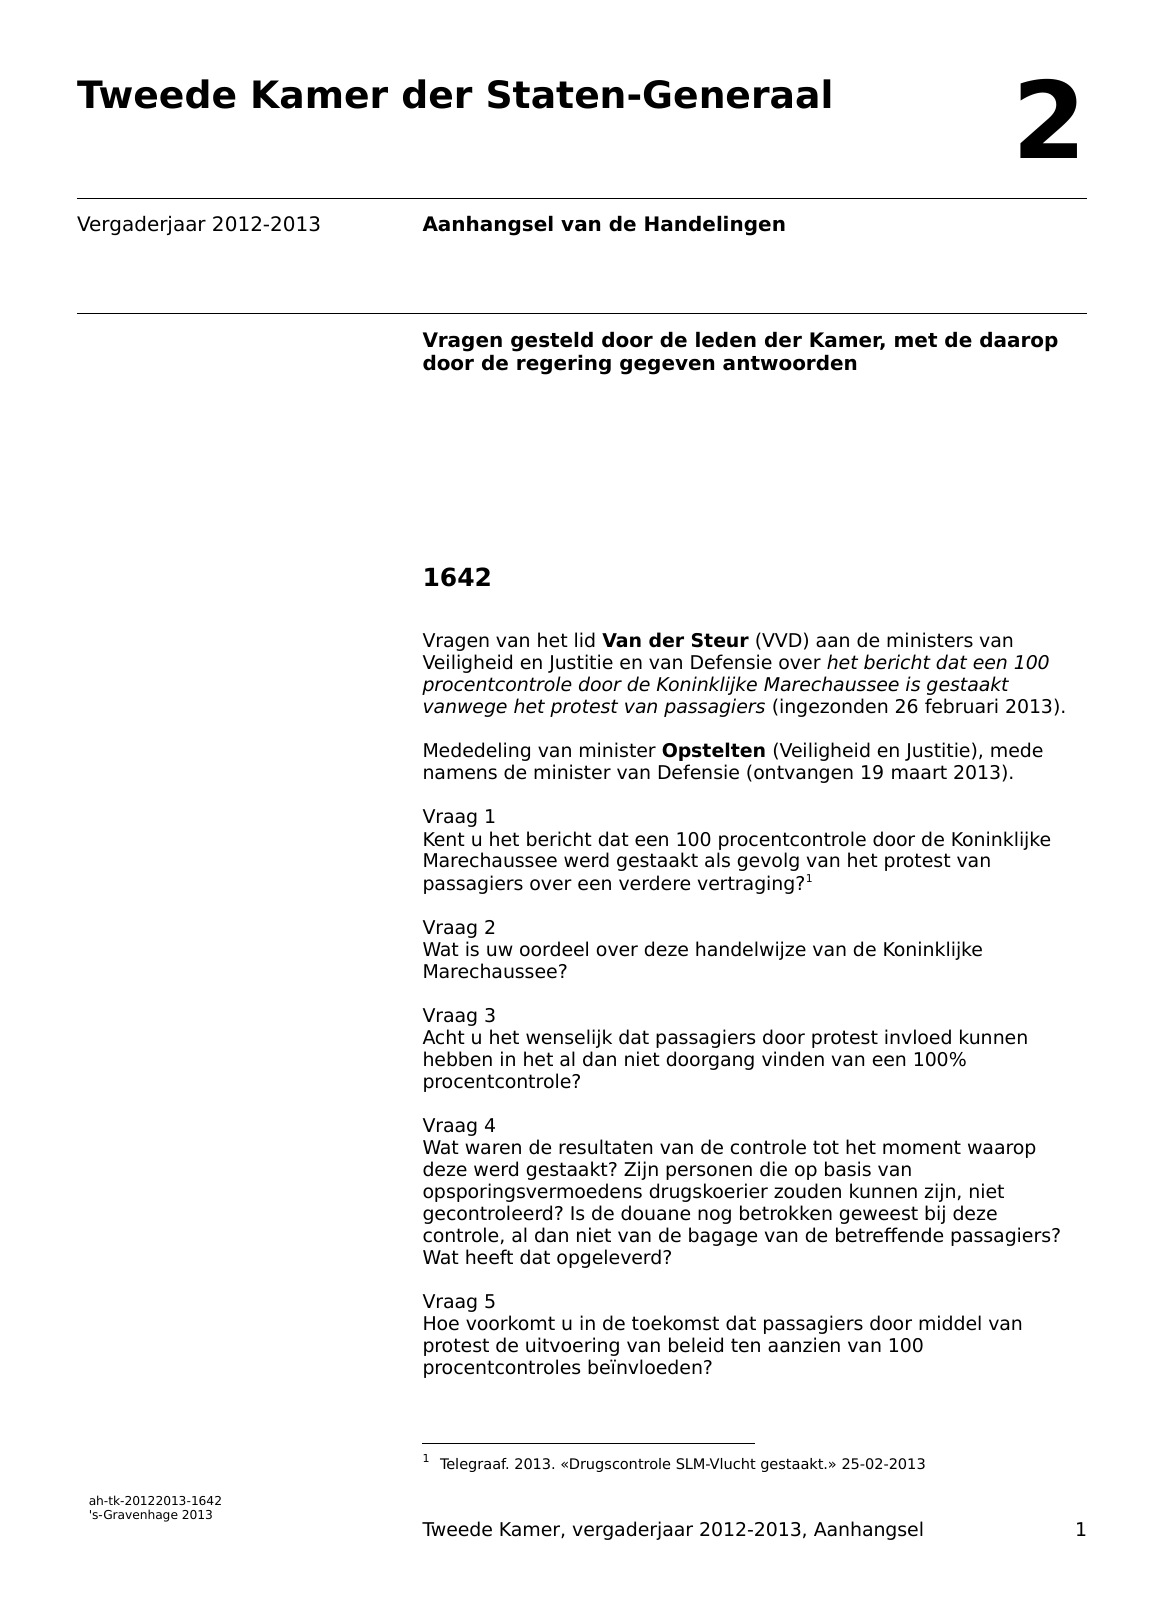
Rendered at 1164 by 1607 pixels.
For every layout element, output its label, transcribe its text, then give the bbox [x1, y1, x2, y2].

text Telegraaf. 2013. «Drugscontrole SLM-Vlucht gestaakt.» 25-02-2013 [422, 1452, 1087, 1474]
text Vraag 5 [422, 1291, 1087, 1313]
table_cell [77, 314, 422, 375]
text Wat is uw oordeel over deze handelwijze van de Koninklijke Marechaussee? [422, 938, 1087, 982]
table_cell Vragen gesteld door de leden der Kamer, met de daarop door de regering gegeven antwoorden [422, 314, 1087, 375]
text Acht u het wenselijk dat passagiers door protest invloed kunnen hebben in het al dan niet doorgang vinden van een 100% procentcontrole? [422, 1027, 1087, 1093]
table_header 2 [886, 59, 1087, 198]
text Vraag 4 [422, 1115, 1087, 1137]
table_cell Vergaderjaar 2012-2013 [77, 199, 422, 313]
table_cell Aanhangsel van de Handelingen [422, 199, 1087, 313]
text Hoe voorkomt u in de toekomst dat passagiers door middel van protest de uitvoering van beleid ten aanzien van 100 procentcontroles beïnvloeden? [422, 1313, 1087, 1379]
text Vraag 1 [422, 806, 1087, 828]
text Vragen van het lid Van der Steur (VVD) aan de ministers van Veiligheid en Justitie en van Defensie over het bericht dat een 100 procentcontrole door de Koninklijke Marechaussee is gestaakt vanwege het protest van passagiers (ingezonden 26 februari 2013). [422, 630, 1087, 718]
text Vraag 3 [422, 1005, 1087, 1027]
text 's-Gravenhage 2013 [88, 1508, 323, 1522]
text Wat waren de resultaten van de controle tot het moment waarop deze werd gestaakt? Zijn personen die op basis van opsporingsvermoedens drugskoerier zouden kunnen zijn, niet gecontroleerd? Is de douane nog betrokken geweest bij deze controle, al dan niet van de bagage van de betreffende passagiers? Wat heeft dat opgeleverd? [422, 1137, 1087, 1269]
text ah-tk-20122013-1642 [88, 1494, 323, 1508]
text Vraag 2 [422, 917, 1087, 938]
table_header Tweede Kamer der Staten-Generaal [77, 59, 886, 198]
text 1642 [422, 563, 1087, 592]
text Mededeling van minister Opstelten (Veiligheid en Justitie), mede namens de minister van Defensie (ontvangen 19 maart 2013). [422, 740, 1087, 784]
text Kent u het bericht dat een 100 procentcontrole door de Koninklijke Marechaussee werd gestaakt als gevolg van het protest van passagiers over een verdere vertraging? [422, 828, 1087, 894]
